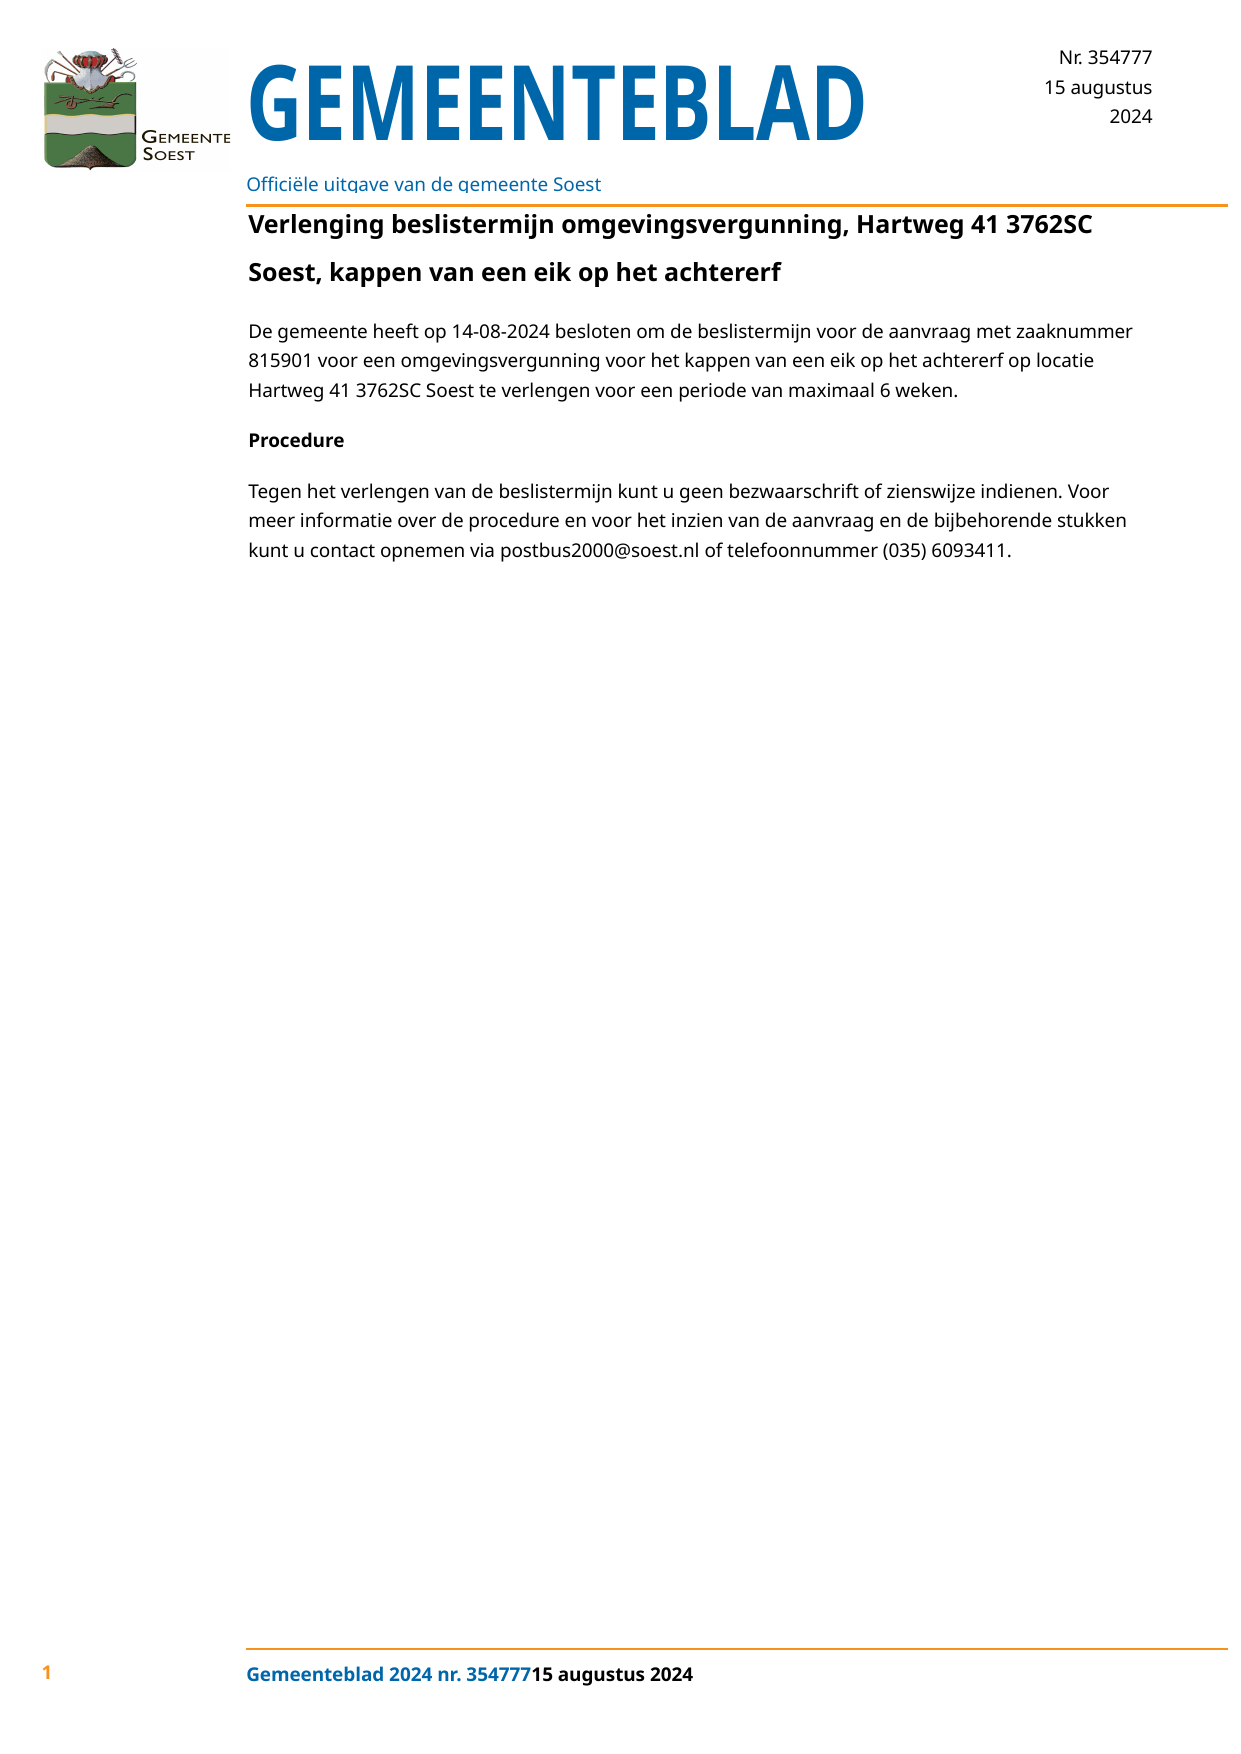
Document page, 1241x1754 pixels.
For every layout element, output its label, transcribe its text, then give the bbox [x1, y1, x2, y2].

picture [41, 47, 231, 172]
text Verlenging beslistermijn omgevingsvergunning, Hartweg 41 3762SC Soest, kappen van een eik op het achtererf [248, 207, 1152, 288]
text De gemeente heeft op 14-08-2024 besloten om de beslistermijn voor de aanvraag met zaaknummer 815901 voor een omgevingsvergunning voor het kappen van een eik op het achtererf op locatie Hartweg 41 3762SC Soest te verlengen voor een periode van maximaal 6 weken. [248, 318, 1152, 403]
text Procedure [248, 427, 1152, 453]
text Tegen het verlengen van de beslistermijn kunt u geen bezwaarschrift of zienswijze indienen. Voor meer informatie over de procedure en voor het inzien van de aanvraag en de bijbehorende stukken kunt u contact opnemen via postbus2000@soest.nl of telefoonnummer (035) 6093411. [248, 478, 1152, 563]
